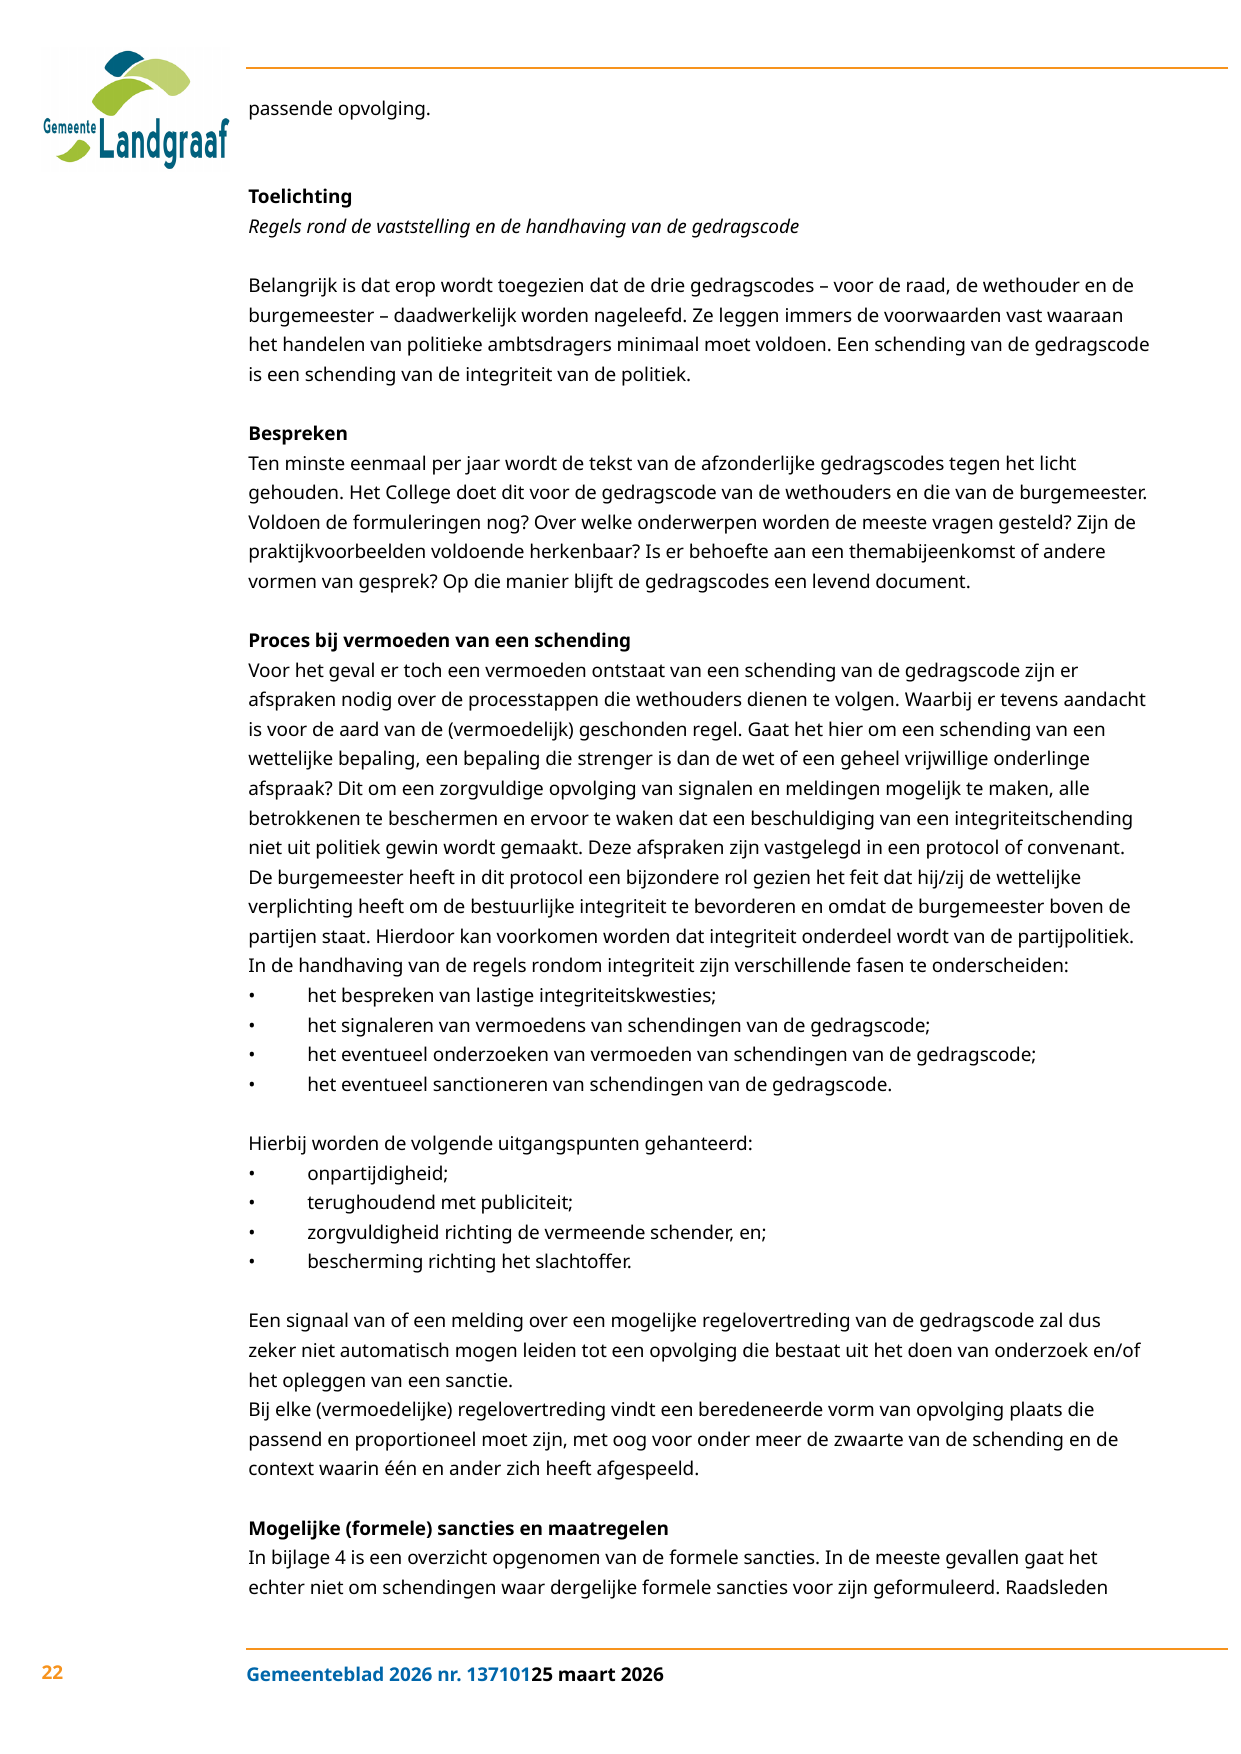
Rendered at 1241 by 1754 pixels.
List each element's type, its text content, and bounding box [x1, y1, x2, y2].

list het bespreken van lastige integriteitskwesties; [248, 982, 1152, 1008]
list zorgvuldigheid richting de vermeende schender, en; [248, 1219, 1152, 1245]
text Proces bij vermoeden van een schending [248, 627, 1152, 653]
text In bijlage 4 is een overzicht opgenomen van de formele sancties. In de meeste gevallen gaat het echter niet om schendingen waar dergelijke formele sancties voor zijn geformuleerd. Raadsleden [248, 1544, 1152, 1600]
text Toelichting [248, 183, 1152, 209]
list het eventueel sanctioneren van schendingen van de gedragscode. [248, 1071, 1152, 1097]
text passende opvolging. [248, 95, 1152, 121]
list onpartijdigheid; [248, 1160, 1152, 1186]
text Voor het geval er toch een vermoeden ontstaat van een schending van de gedragscode zijn er afspraken nodig over de processtappen die wethouders dienen te volgen. Waarbij er tevens aandacht is voor de aard van de (vermoedelijk) geschonden regel. Gaat het hier om een schending van een wettelijke bepaling, een bepaling die strenger is dan de wet of een geheel vrijwillige onderlinge afspraak? Dit om een zorgvuldige opvolging van signalen en meldingen mogelijk te maken, alle betrokkenen te beschermen en ervoor te waken dat een beschuldiging van een integriteitschending niet uit politiek gewin wordt gemaakt. Deze afspraken zijn vastgelegd in een protocol of convenant. De burgemeester heeft in dit protocol een bijzondere rol gezien het feit dat hij/zij de wettelijke verplichting heeft om de bestuurlijke integriteit te bevorderen en omdat de burgemeester boven de partijen staat. Hierdoor kan voorkomen worden dat integriteit onderdeel wordt van de partijpolitiek. [248, 657, 1152, 949]
text In de handhaving van de regels rondom integriteit zijn verschillende fasen te onderscheiden: [248, 953, 1152, 978]
text Ten minste eenmaal per jaar wordt de tekst van de afzonderlijke gedragscodes tegen het licht gehouden. Het College doet dit voor de gedragscode van de wethouders en die van de burgemeester. Voldoen de formuleringen nog? Over welke onderwerpen worden de meeste vragen gesteld? Zijn de praktijkvoorbeelden voldoende herkenbaar? Is er behoefte aan een themabijeenkomst of andere vormen van gesprek? Op die manier blijft de gedragscodes een levend document. [248, 450, 1152, 594]
list het eventueel onderzoeken van vermoeden van schendingen van de gedragscode; [248, 1041, 1152, 1067]
text Mogelijke (formele) sancties en maatregelen [248, 1515, 1152, 1541]
picture [41, 47, 231, 172]
text Een signaal van of een melding over een mogelijke regelovertreding van de gedragscode zal dus zeker niet automatisch mogen leiden tot een opvolging die bestaat uit het doen van onderzoek en/of het opleggen van een sanctie. [248, 1308, 1152, 1393]
text Bij elke (vermoedelijke) regelovertreding vindt een beredeneerde vorm van opvolging plaats die passend en proportioneel moet zijn, met oog voor onder meer de zwaarte van de schending en de context waarin één en ander zich heeft afgespeeld. [248, 1396, 1152, 1481]
text Regels rond de vaststelling en de handhaving van de gedragscode [248, 213, 1152, 239]
text Belangrijk is dat erop wordt toegezien dat de drie gedragscodes – voor de raad, de wethouder en de burgemeester – daadwerkelijk worden nageleefd. Ze leggen immers de voorwaarden vast waaraan het handelen van politieke ambtsdragers minimaal moet voldoen. Een schending van de gedragscode is een schending van de integriteit van de politiek. [248, 272, 1152, 387]
text Bespreken [248, 420, 1152, 446]
list terughoudend met publiciteit; [248, 1189, 1152, 1215]
list het signaleren van vermoedens van schendingen van de gedragscode; [248, 1012, 1152, 1038]
list bescherming richting het slachtoffer. [248, 1248, 1152, 1274]
text Hierbij worden de volgende uitgangspunten gehanteerd: [248, 1130, 1152, 1156]
